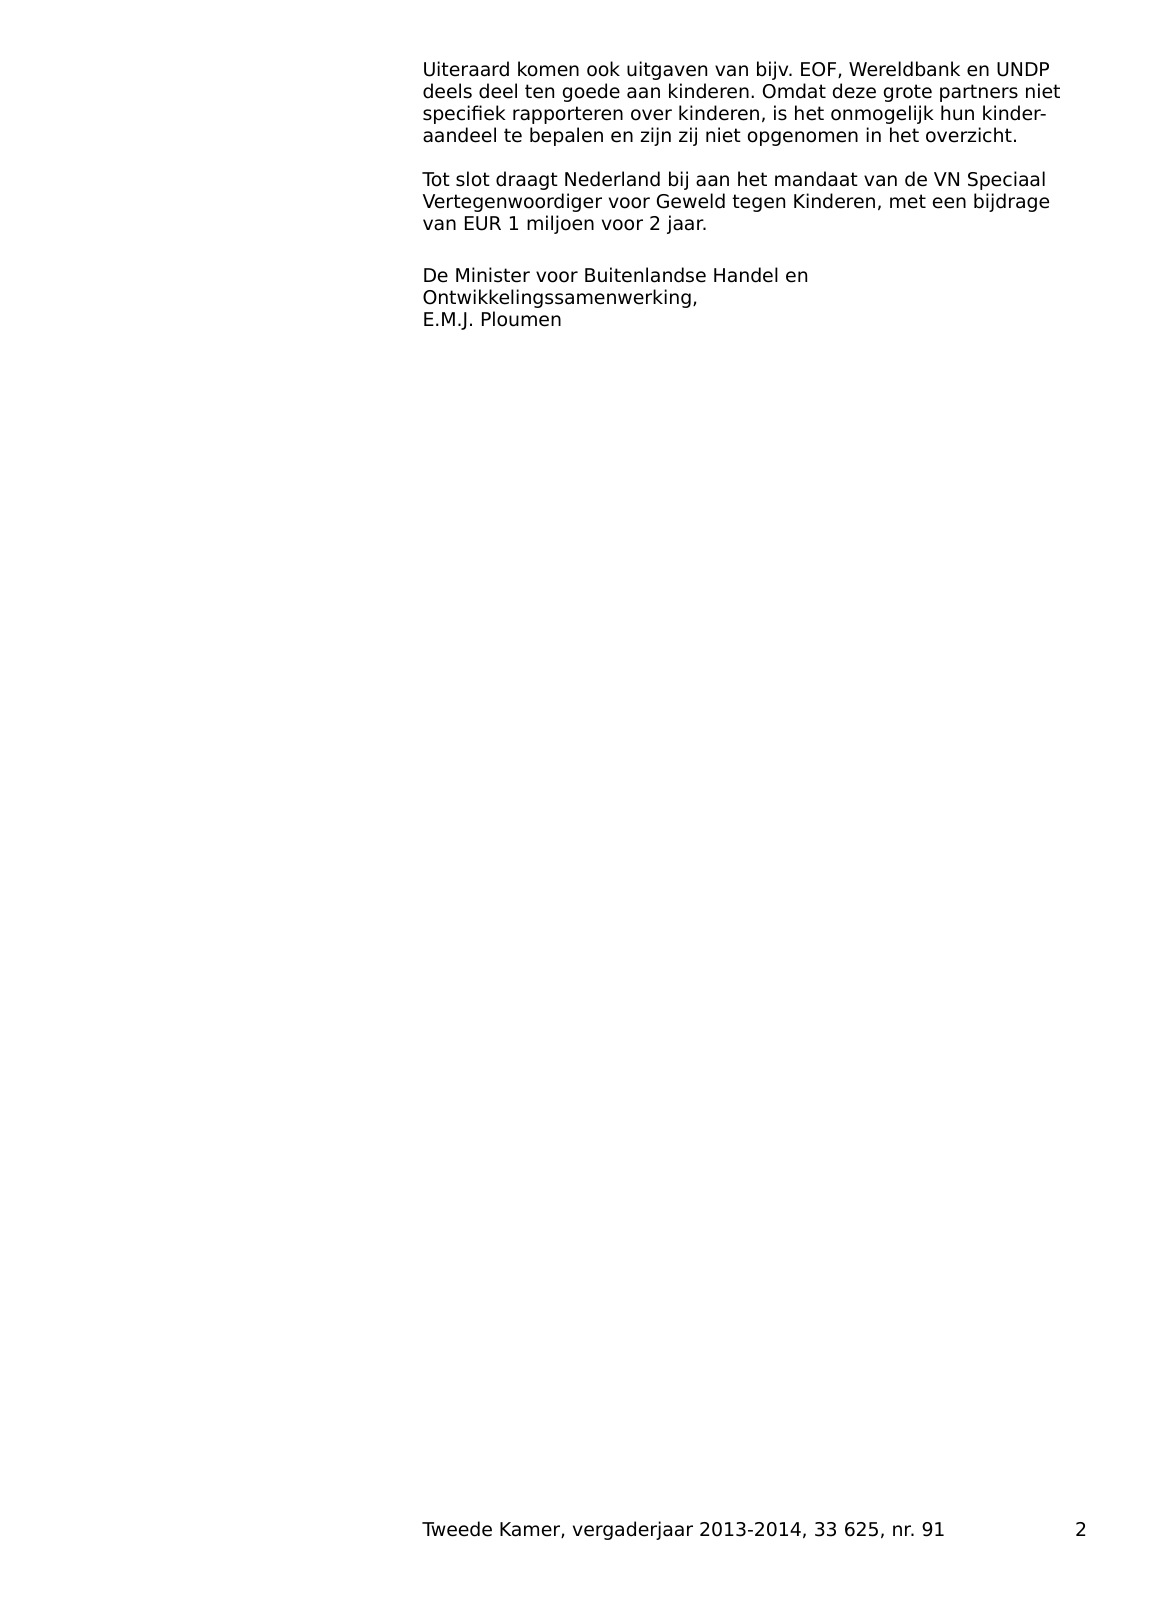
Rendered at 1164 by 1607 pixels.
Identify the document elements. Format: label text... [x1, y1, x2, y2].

text Tot slot draagt Nederland bij aan het mandaat van de VN Speciaal Vertegenwoordiger voor Geweld tegen Kinderen, met een bijdrage van EUR 1 miljoen voor 2 jaar. [422, 169, 1087, 235]
text De Minister voor Buitenlandse Handel en Ontwikkelingssamenwerking, E.M.J. Ploumen [422, 265, 1087, 331]
text Uiteraard komen ook uitgaven van bijv. EOF, Wereldbank en UNDP deels deel ten goede aan kinderen. Omdat deze grote partners niet specifiek rapporteren over kinderen, is het onmogelijk hun kinder-aandeel te bepalen en zijn zij niet opgenomen in het overzicht. [422, 59, 1087, 147]
